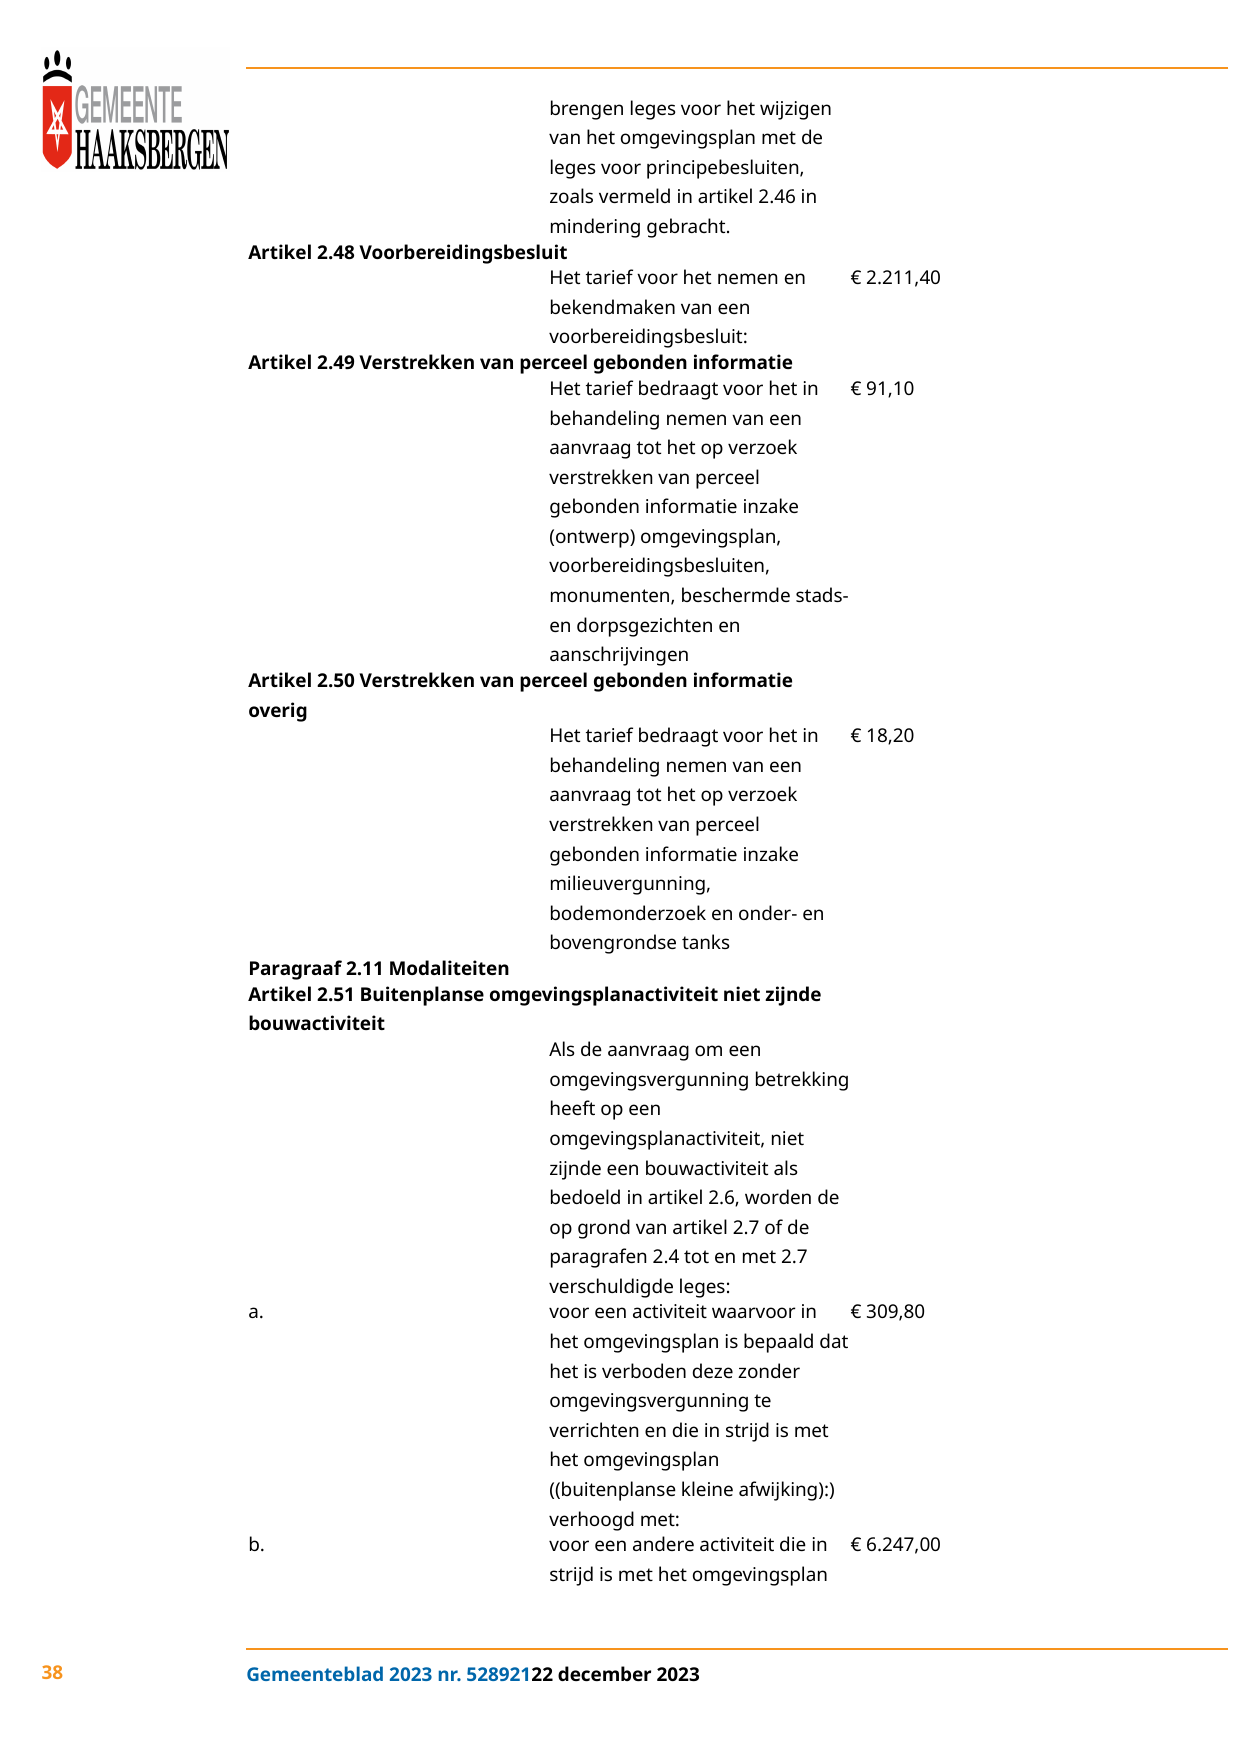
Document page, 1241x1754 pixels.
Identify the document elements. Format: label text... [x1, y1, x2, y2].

table_cell [248, 375, 549, 667]
table_cell a. [248, 1299, 549, 1532]
table_cell Als de aanvraag om een omgevingsvergunning betrekking heeft op een omgevingsplanactiviteit, niet zijnde een bouwactiviteit als bedoeld in artikel 2.6, worden de op grond van artikel 2.7 of de paragrafen 2.4 tot en met 2.7 verschuldigde leges: [549, 1036, 850, 1299]
table_cell Het tarief voor het nemen en bekendmaken van een voorbereidingsbesluit: [549, 265, 850, 349]
table_cell Paragraaf 2.11 Modaliteiten [248, 955, 850, 981]
table_cell Artikel 2.49 Verstrekken van perceel gebonden informatie [248, 350, 850, 375]
table_cell [850, 955, 1152, 981]
table_cell Het tarief bedraagt voor het in behandeling nemen van een aanvraag tot het op verzoek verstrekken van perceel gebonden informatie inzake (ontwerp) omgevingsplan, voorbereidingsbesluiten, monumenten, beschermde stads- en dorpsgezichten en aanschrijvingen [549, 375, 850, 667]
table_cell b. [248, 1532, 549, 1587]
table_cell [850, 981, 1152, 1036]
table_cell [248, 723, 549, 955]
table_cell [850, 1036, 1152, 1299]
table_cell Artikel 2.51 Buitenplanse omgevingsplanactiviteit niet zijnde bouwactiviteit [248, 981, 850, 1036]
table_cell Artikel 2.50 Verstrekken van perceel gebonden informatie overig [248, 667, 850, 722]
table_cell voor een andere activiteit die in strijd is met het omgevingsplan [549, 1532, 850, 1587]
table_cell € 309,80 [850, 1299, 1152, 1532]
table_cell € 2.211,40 [850, 265, 1152, 349]
table_cell € 91,10 [850, 375, 1152, 667]
table_cell [850, 95, 1152, 239]
table_cell [850, 239, 1152, 264]
table_cell [248, 1036, 549, 1299]
table_cell € 18,20 [850, 723, 1152, 955]
table_cell [248, 95, 549, 239]
table_cell voor een activiteit waarvoor in het omgevingsplan is bepaald dat het is verboden deze zonder omgevingsvergunning te verrichten en die in strijd is met het omgevingsplan ((buitenplanse kleine afwijking):) verhoogd met: [549, 1299, 850, 1532]
picture [41, 47, 231, 172]
table_cell [850, 350, 1152, 375]
table_cell [850, 667, 1152, 722]
table_cell [248, 265, 549, 349]
table_cell Artikel 2.48 Voorbereidingsbesluit [248, 239, 850, 264]
table_cell brengen leges voor het wijzigen van het omgevingsplan met de leges voor principebesluiten, zoals vermeld in artikel 2.46 in mindering gebracht. [549, 95, 850, 239]
table_cell € 6.247,00 [850, 1532, 1152, 1587]
table_cell Het tarief bedraagt voor het in behandeling nemen van een aanvraag tot het op verzoek verstrekken van perceel gebonden informatie inzake milieuvergunning, bodemonderzoek en onder- en bovengrondse tanks [549, 723, 850, 955]
